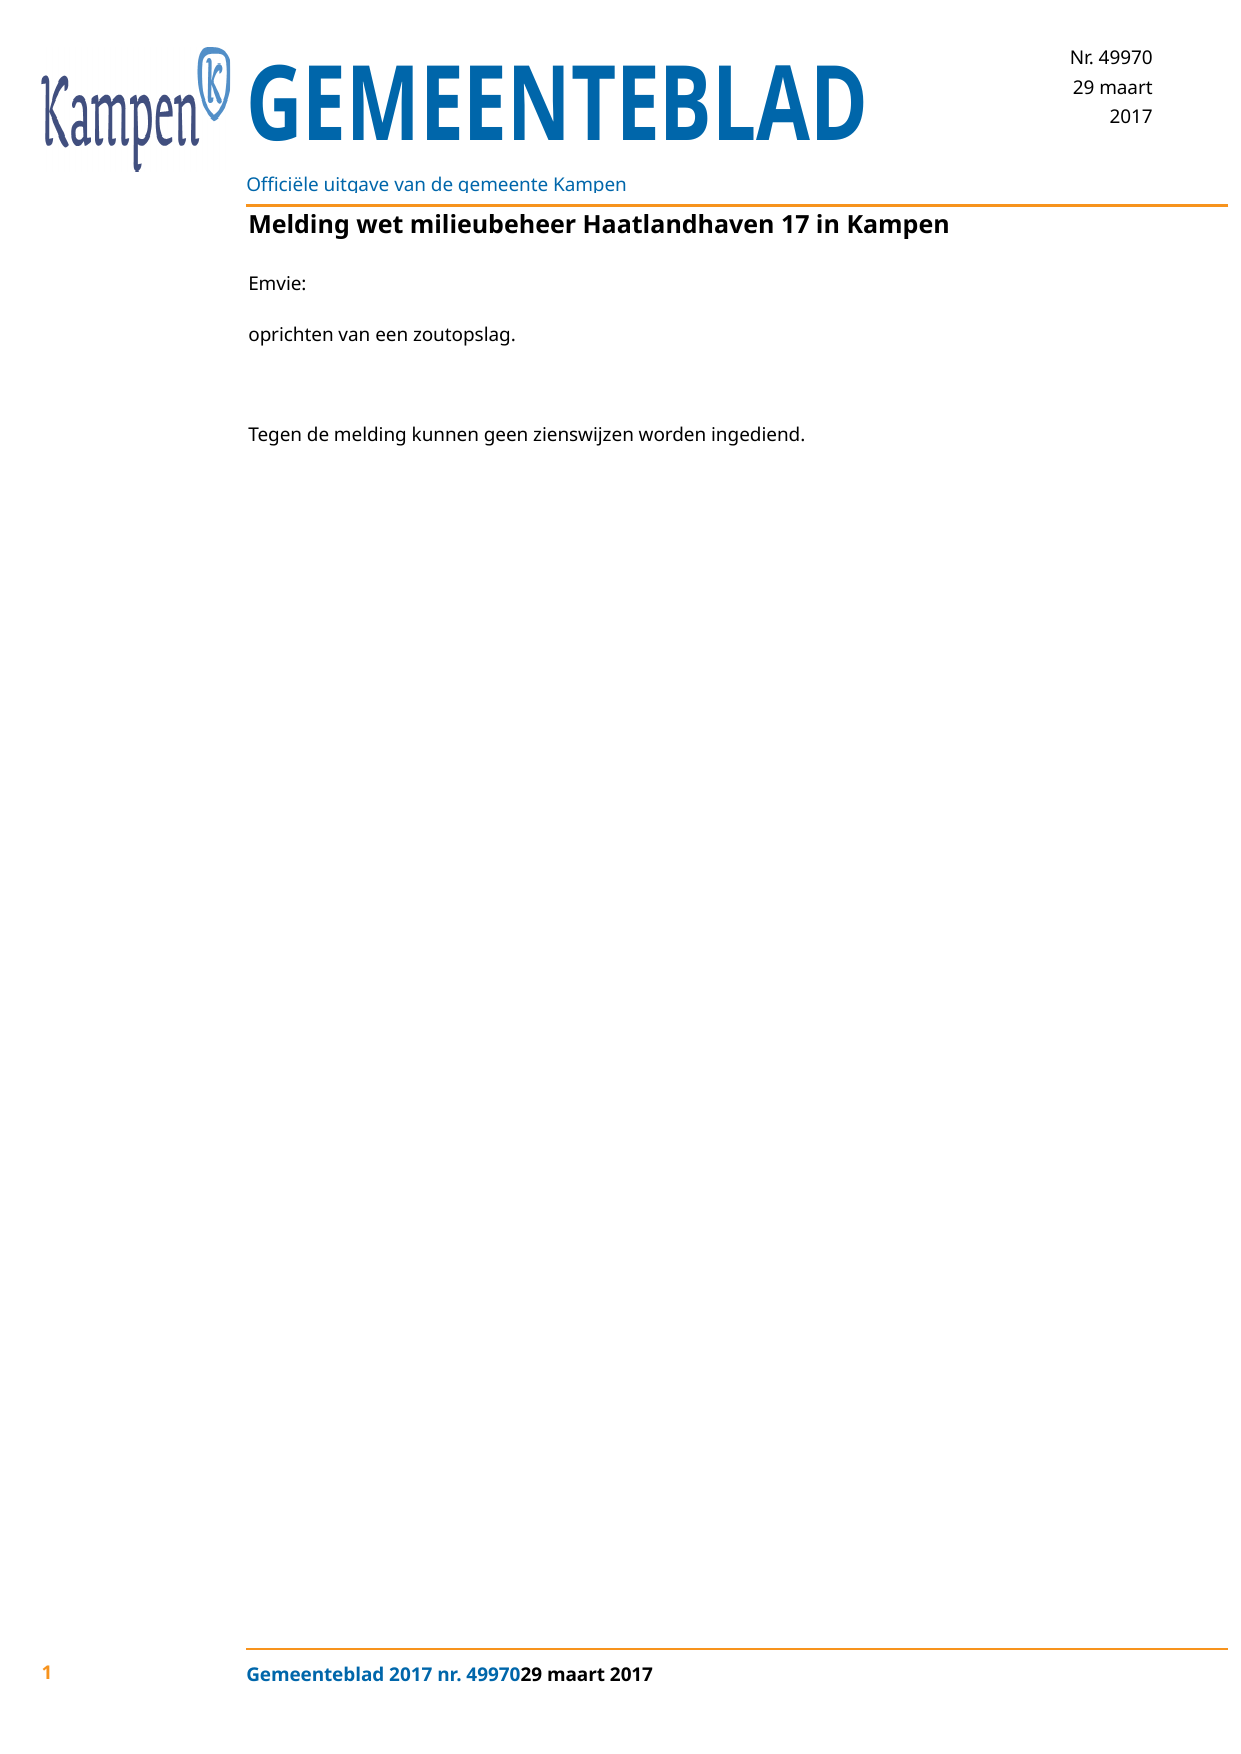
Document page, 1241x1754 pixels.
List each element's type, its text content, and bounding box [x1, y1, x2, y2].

picture [41, 47, 231, 172]
text Tegen de melding kunnen geen zienswijzen worden ingediend. [248, 422, 1152, 447]
text oprichten van een zoutopslag. [248, 321, 1152, 346]
text Emvie: [248, 270, 1152, 296]
text Melding wet milieubeheer Haatlandhaven 17 in Kampen [248, 207, 1152, 241]
